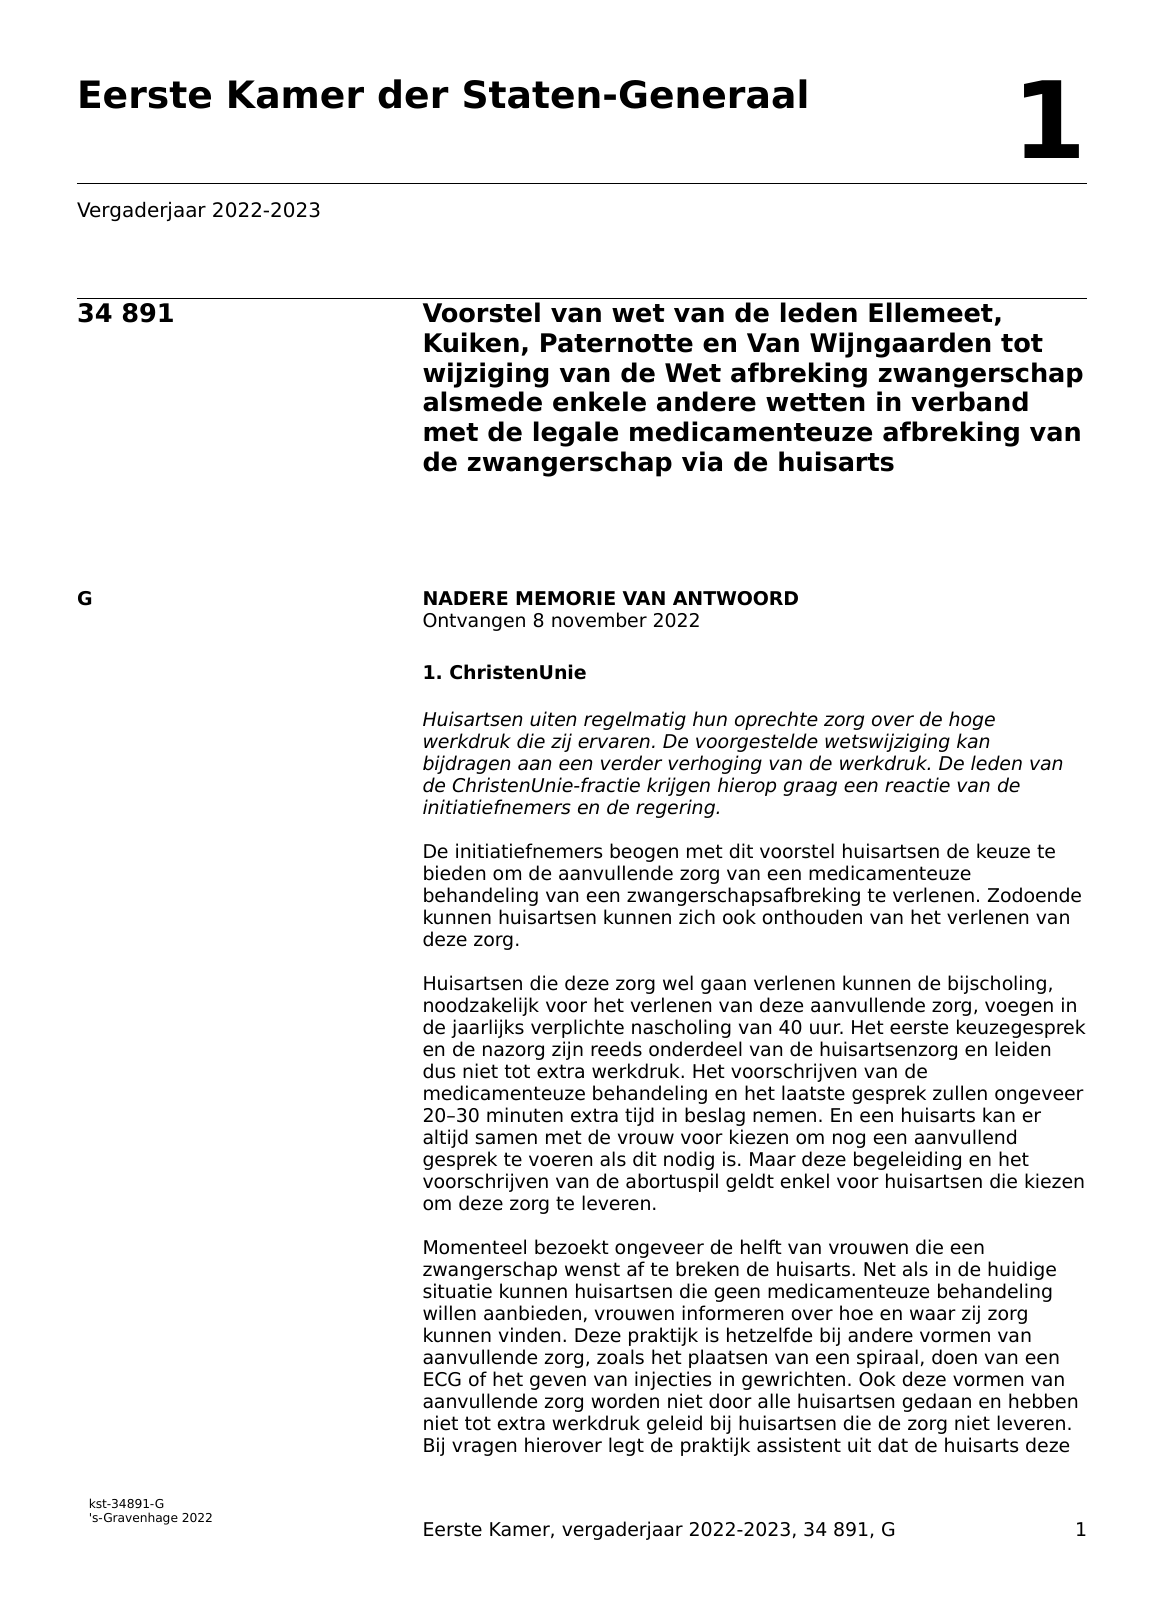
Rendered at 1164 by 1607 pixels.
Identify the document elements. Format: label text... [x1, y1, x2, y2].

text 's-Gravenhage 2022 [88, 1511, 323, 1525]
text Ontvangen 8 november 2022 [422, 610, 1087, 632]
text Huisartsen die deze zorg wel gaan verlenen kunnen de bijscholing, noodzakelijk voor het verlenen van deze aanvullende zorg, voegen in de jaarlijks verplichte nascholing van 40 uur. Het eerste keuzegesprek en de nazorg zijn reeds onderdeel van de huisartsenzorg en leiden dus niet tot extra werkdruk. Het voorschrijven van de medicamenteuze behandeling en het laatste gesprek zullen ongeveer 20–30 minuten extra tijd in beslag nemen. En een huisarts kan er altijd samen met de vrouw voor kiezen om nog een aanvullend gesprek te voeren als dit nodig is. Maar deze begeleiding en het voorschrijven van de abortuspil geldt enkel voor huisartsen die kiezen om deze zorg te leveren. [422, 973, 1087, 1215]
text Huisartsen uiten regelmatig hun oprechte zorg over de hoge werkdruk die zij ervaren. De voorgestelde wetswijziging kan bijdragen aan een verder verhoging van de werkdruk. De leden van de ChristenUnie-fractie krijgen hierop graag een reactie van de initiatiefnemers en de regering. [422, 709, 1087, 819]
subtitle G NADERE MEMORIE VAN ANTWOORD [77, 588, 1087, 610]
table_cell Vergaderjaar 2022-2023 [77, 184, 1087, 298]
text Momenteel bezoekt ongeveer de helft van vrouwen die een zwangerschap wenst af te breken de huisarts. Net als in de huidige situatie kunnen huisartsen die geen medicamenteuze behandeling willen aanbieden, vrouwen informeren over hoe en waar zij zorg kunnen vinden. Deze praktijk is hetzelfde bij andere vormen van aanvullende zorg, zoals het plaatsen van een spiraal, doen van een ECG of het geven van injecties in gewrichten. Ook deze vormen van aanvullende zorg worden niet door alle huisartsen gedaan en hebben niet tot extra werkdruk geleid bij huisartsen die de zorg niet leveren. Bij vragen hierover legt de praktijk assistent uit dat de huisarts deze [422, 1237, 1087, 1457]
text kst-34891-G [88, 1497, 323, 1511]
table_header 1 [886, 59, 1087, 183]
table_header Eerste Kamer der Staten-Generaal [77, 59, 886, 183]
subtitle 1. ChristenUnie [422, 662, 1087, 684]
text De initiatiefnemers beogen met dit voorstel huisartsen de keuze te bieden om de aanvullende zorg van een medicamenteuze behandeling van een zwangerschapsafbreking te verlenen. Zodoende kunnen huisartsen kunnen zich ook onthouden van het verlenen van deze zorg. [422, 841, 1087, 951]
subtitle 34 891 Voorstel van wet van de leden Ellemeet, Kuiken, Paternotte en Van Wijngaarden tot wijziging van de Wet afbreking zwangerschap alsmede enkele andere wetten in verband met de legale medicamenteuze afbreking van de zwangerschap via de huisarts [77, 299, 1087, 477]
